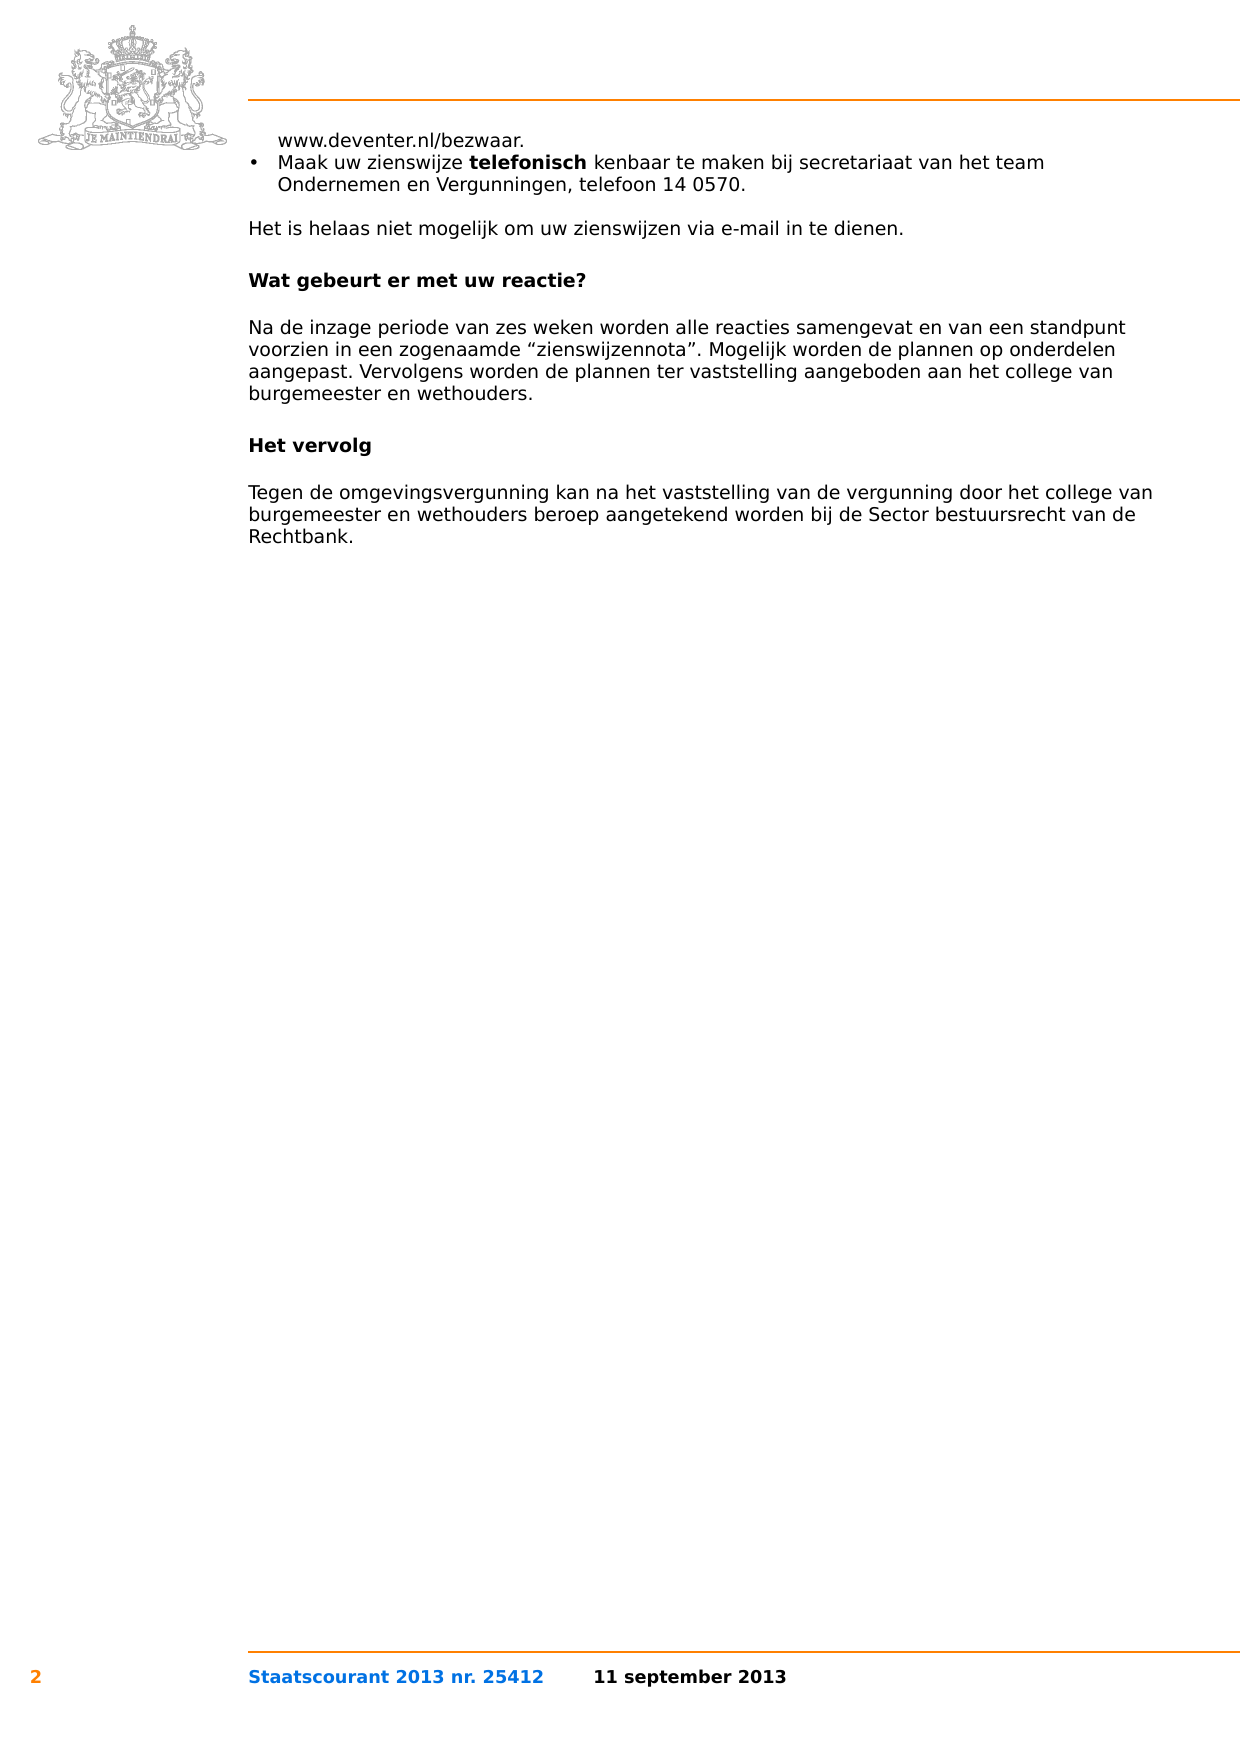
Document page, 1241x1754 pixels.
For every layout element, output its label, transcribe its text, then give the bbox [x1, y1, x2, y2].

picture [38, 25, 227, 150]
text Het is helaas niet mogelijk om uw zienswijzen via e-mail in te dienen. [248, 218, 1163, 240]
text www.deventer.nl/bezwaar. [277, 130, 1163, 152]
text • Maak uw zienswijze telefonisch kenbaar te maken bij secretariaat van het team Ondernemen en Vergunningen, telefoon 14 0570. [248, 152, 1163, 196]
text Na de inzage periode van zes weken worden alle reacties samengevat en van een standpunt voorzien in een zogenaamde “zienswijzennota”. Mogelijk worden de plannen op onderdelen aangepast. Vervolgens worden de plannen ter vaststelling aangeboden aan het college van burgemeester en wethouders. [248, 317, 1163, 404]
subtitle Wat gebeurt er met uw reactie? [248, 270, 1163, 292]
subtitle Het vervolg [248, 434, 1163, 457]
text Tegen de omgevingsvergunning kan na het vaststelling van de vergunning door het college van burgemeester en wethouders beroep aangetekend worden bij de Sector bestuursrecht van de Rechtbank. [248, 482, 1163, 547]
